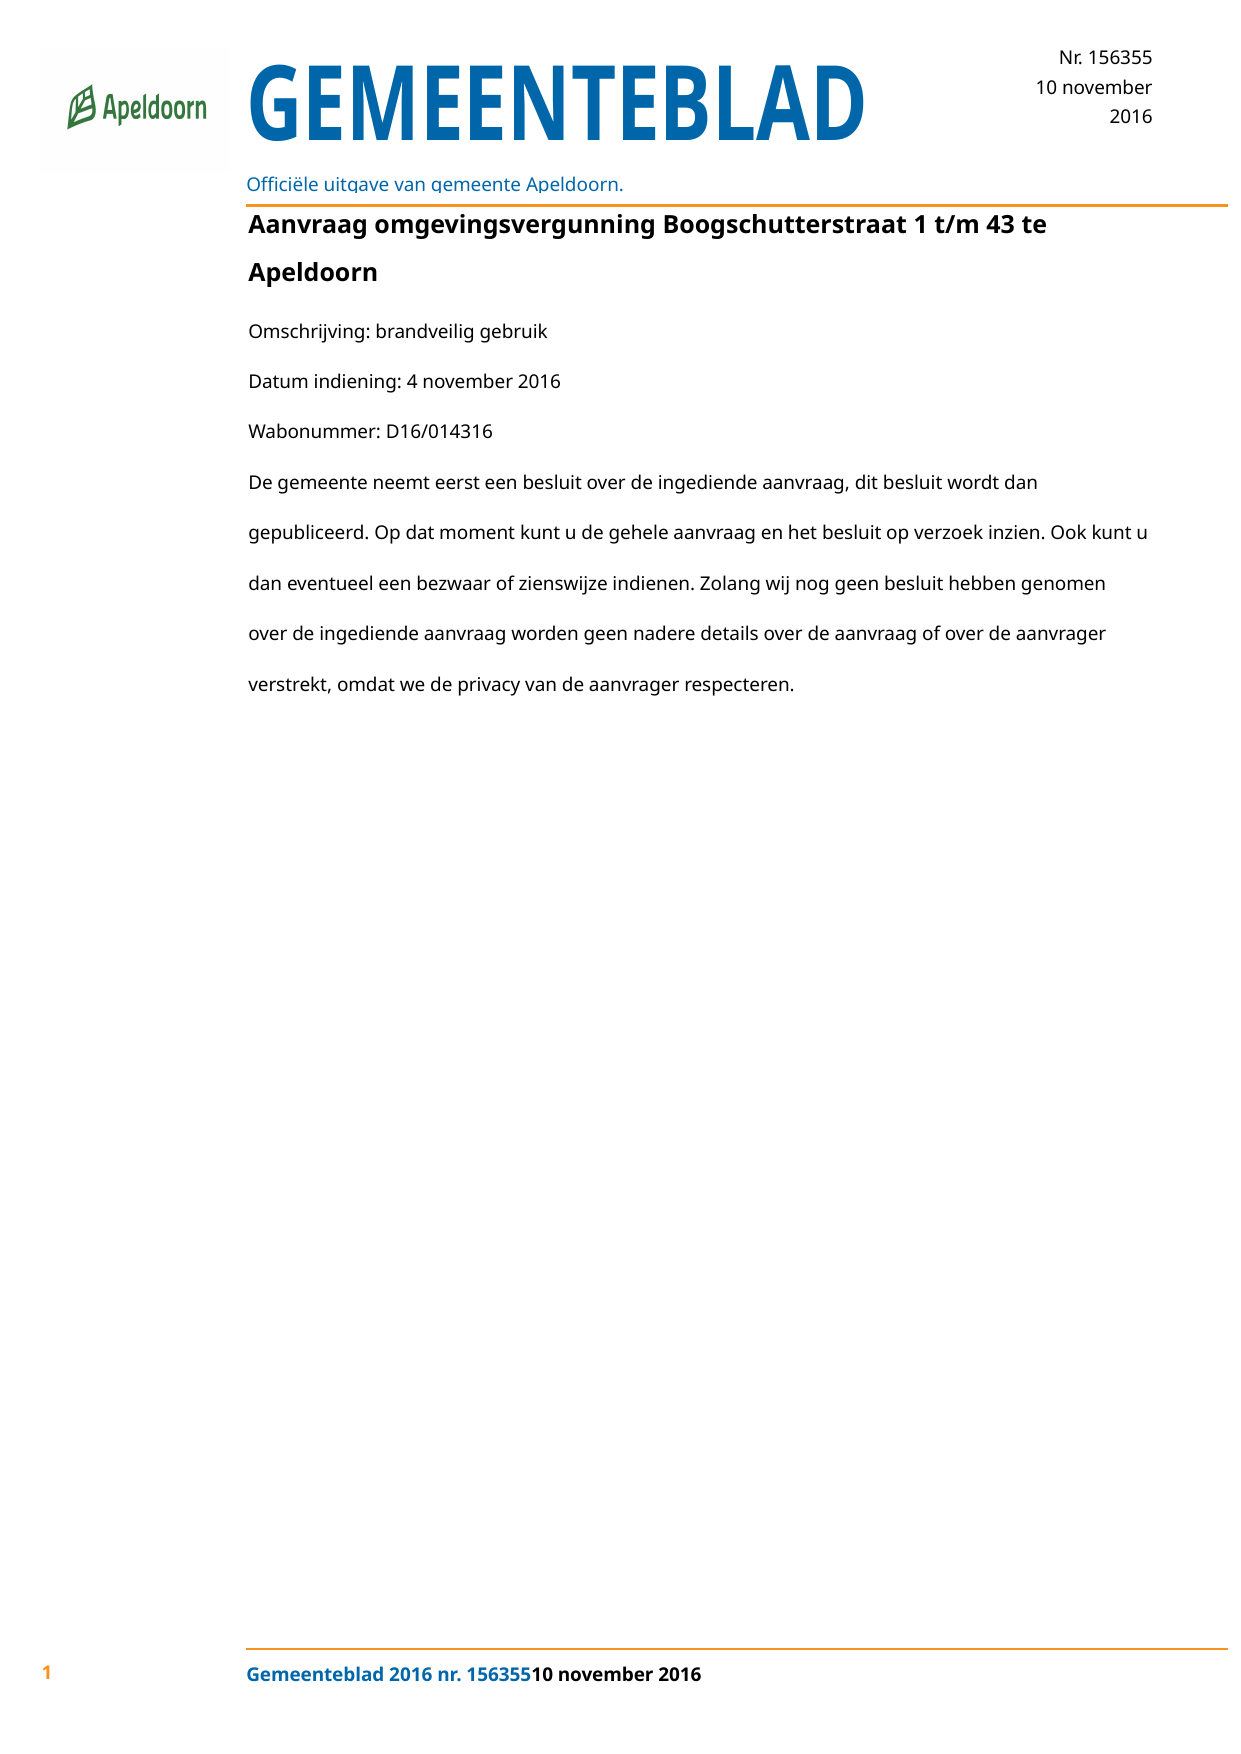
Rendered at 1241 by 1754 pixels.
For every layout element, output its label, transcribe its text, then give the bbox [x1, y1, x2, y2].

text verstrekt, omdat we de privacy van de aanvrager respecteren. [248, 671, 1152, 697]
text Aanvraag omgevingsvergunning Boogschutterstraat 1 t/m 43 te Apeldoorn [248, 207, 1152, 288]
text Omschrijving: brandveilig gebruik [248, 318, 1152, 344]
text Wabonummer: D16/014316 [248, 419, 1152, 444]
text over de ingediende aanvraag worden geen nadere details over de aanvraag of over de aanvrager [248, 620, 1152, 646]
text gepubliceerd. Op dat moment kunt u de gehele aanvraag en het besluit op verzoek inzien. Ook kunt u [248, 519, 1152, 545]
text Datum indiening: 4 november 2016 [248, 368, 1152, 394]
picture [41, 47, 231, 172]
text De gemeente neemt eerst een besluit over de ingediende aanvraag, dit besluit wordt dan [248, 469, 1152, 495]
text dan eventueel een bezwaar of zienswijze indienen. Zolang wij nog geen besluit hebben genomen [248, 570, 1152, 596]
